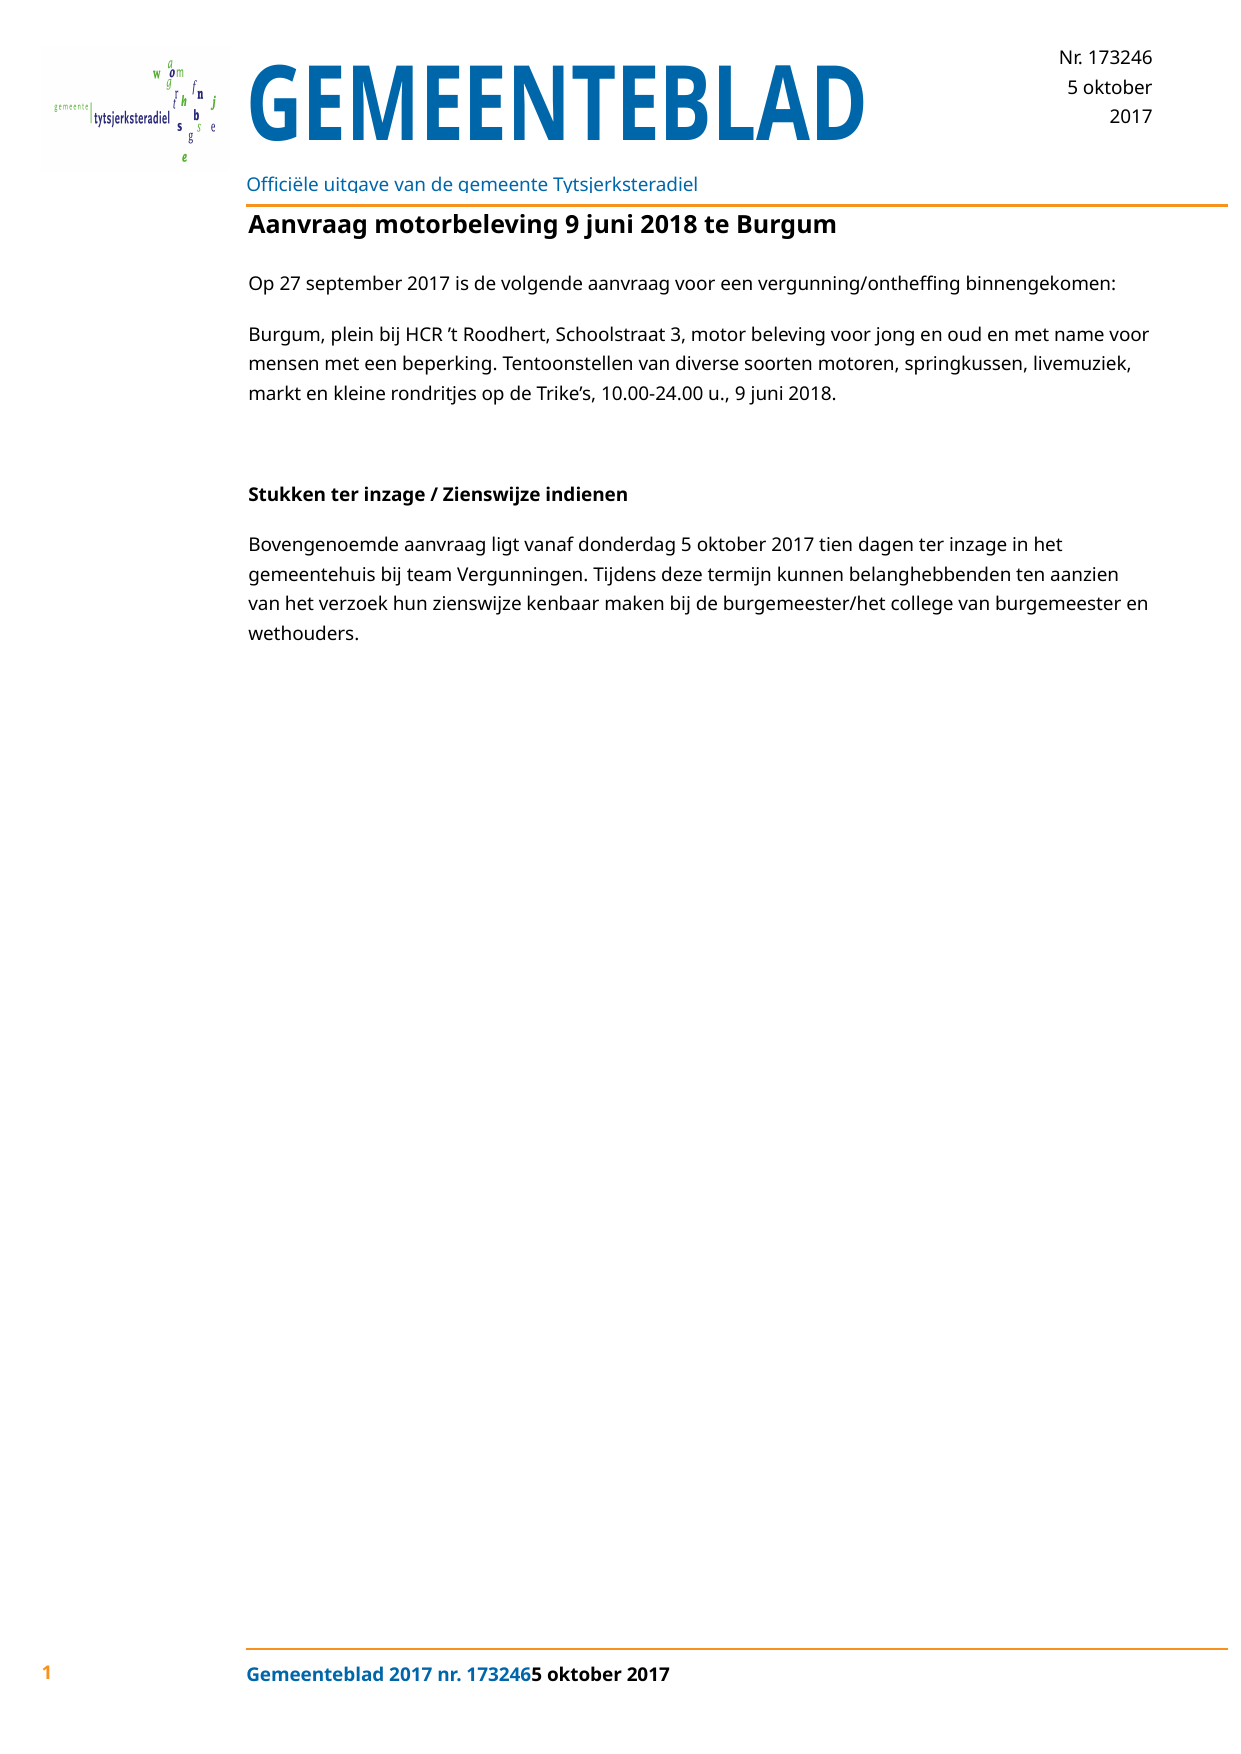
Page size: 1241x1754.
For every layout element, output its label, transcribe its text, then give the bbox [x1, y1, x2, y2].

text Op 27 september 2017 is de volgende aanvraag voor een vergunning/ontheffing binnengekomen: [248, 270, 1152, 296]
picture [41, 47, 231, 172]
text Burgum, plein bij HCR ’t Roodhert, Schoolstraat 3, motor beleving voor jong en oud en met name voor mensen met een beperking. Tentoonstellen van diverse soorten motoren, springkussen, livemuziek, markt en kleine rondritjes op de Trike’s, 10.00-24.00 u., 9 juni 2018. [248, 321, 1152, 406]
text Aanvraag motorbeleving 9 juni 2018 te Burgum [248, 207, 1152, 241]
text Bovengenoemde aanvraag ligt vanaf donderdag 5 oktober 2017 tien dagen ter inzage in het gemeentehuis bij team Vergunningen. Tijdens deze termijn kunnen belanghebbenden ten aanzien van het verzoek hun zienswijze kenbaar maken bij de burge­meester/het college van burgemeester en wethouders. [248, 531, 1152, 646]
text Stukken ter inzage / Zienswijze indienen [248, 481, 1152, 506]
